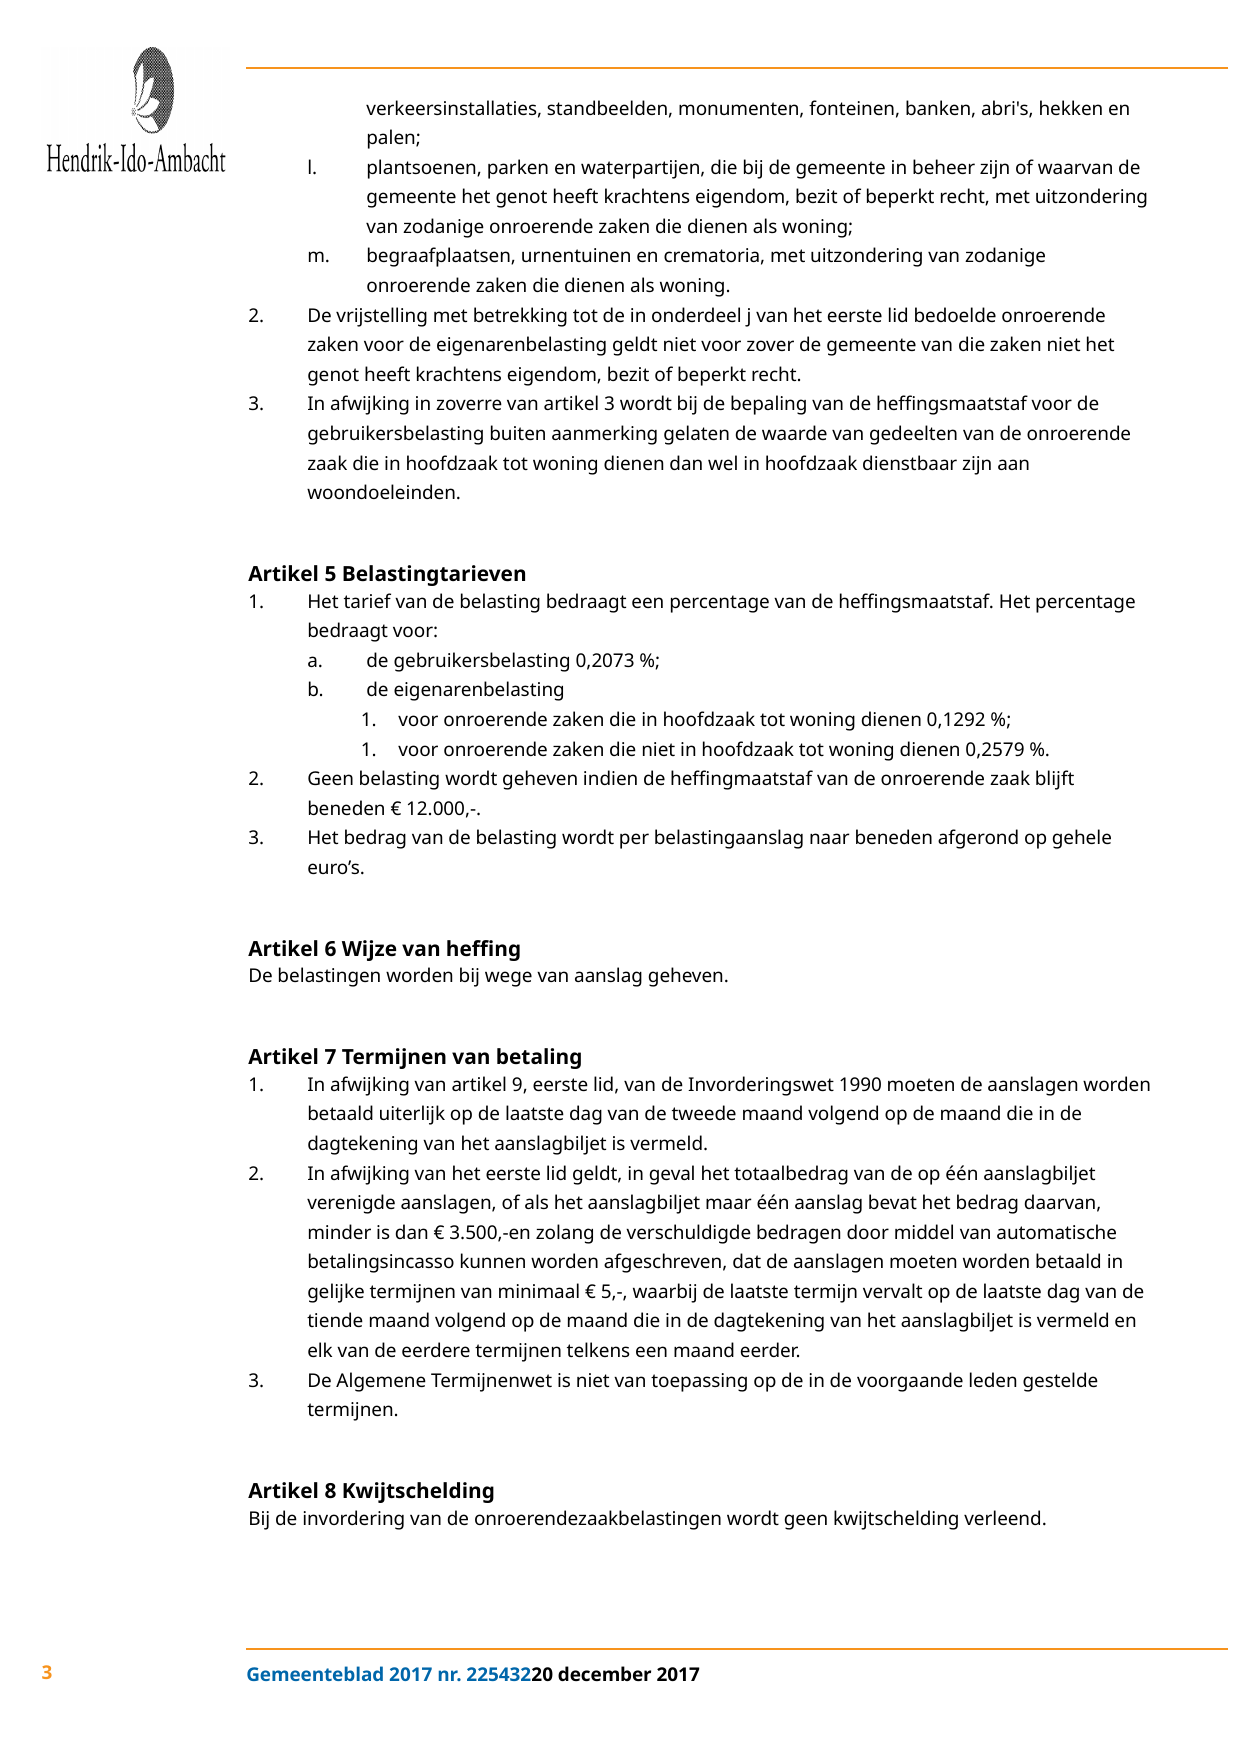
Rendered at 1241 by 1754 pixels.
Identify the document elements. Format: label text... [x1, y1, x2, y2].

list de gebruikersbelasting 0,2073 %; [307, 647, 1152, 673]
text Artikel 6 Wijze van heffing [248, 934, 1152, 962]
list Het tarief van de belasting bedraagt een percentage van de heffingsmaatstaf. Het percentage bedraagt voor: [248, 588, 1152, 643]
list Geen belasting wordt geheven indien de heffingmaatstaf van de onroerende zaak blijft beneden € 12.000,-. [248, 765, 1152, 821]
text Artikel 5 Belastingtarieven [248, 559, 1152, 588]
text De belastingen worden bij wege van aanslag geheven. [248, 962, 1152, 988]
list In afwijking van artikel 9, eerste lid, van de Invorderingswet 1990 moeten de aanslagen worden betaald uiterlijk op de laatste dag van de tweede maand volgend op de maand die in de dagtekening van het aanslagbiljet is vermeld. [248, 1071, 1152, 1156]
list voor onroerende zaken die niet in hoofdzaak tot woning dienen 0,2579 %. [361, 736, 1152, 761]
picture [41, 47, 231, 172]
text Artikel 8 Kwijtschelding [248, 1476, 1152, 1505]
list In afwijking van het eerste lid geldt, in geval het totaalbedrag van de op één aanslagbiljet verenigde aanslagen, of als het aanslagbiljet maar één aanslag bevat het bedrag daarvan, minder is dan € 3.500,-en zolang de verschuldigde bedragen door middel van automatische betalingsincasso kunnen worden afgeschreven, dat de aanslagen moeten worden betaald in gelijke termijnen van minimaal € 5,-, waarbij de laatste termijn vervalt op de laatste dag van de tiende maand volgend op de maand die in de dagtekening van het aanslagbiljet is vermeld en elk van de eerdere termijnen telkens een maand eerder. [248, 1160, 1152, 1363]
list plantsoenen, parken en waterpartijen, die bij de gemeente in beheer zijn of waarvan de gemeente het genot heeft krachtens eigendom, bezit of beperkt recht, met uitzondering van zodanige onroerende zaken die dienen als woning; [307, 154, 1152, 239]
list Het bedrag van de belasting wordt per belastingaanslag naar beneden afgerond op gehele euro’s. [248, 824, 1152, 880]
text Bij de invordering van de onroerendezaakbelastingen wordt geen kwijtschelding verleend. [248, 1505, 1152, 1531]
list begraafplaatsen, urnentuinen en crematoria, met uitzondering van zodanige onroerende zaken die dienen als woning. [307, 243, 1152, 298]
list De vrijstelling met betrekking tot de in onderdeel j van het eerste lid bedoelde onroerende zaken voor de eigenarenbelasting geldt niet voor zover de gemeente van die zaken niet het genot heeft krachtens eigendom, bezit of beperkt recht. [248, 302, 1152, 387]
list verkeersinstallaties, standbeelden, monumenten, fonteinen, banken, abri's, hekken en palen; [307, 95, 1152, 150]
list voor onroerende zaken die in hoofdzaak tot woning dienen 0,1292 %; [361, 706, 1152, 732]
list De Algemene Termijnenwet is niet van toepassing op de in de voorgaande leden gestelde termijnen. [248, 1367, 1152, 1422]
text Artikel 7 Termijnen van betaling [248, 1042, 1152, 1071]
list In afwijking in zoverre van artikel 3 wordt bij de bepaling van de heffingsmaatstaf voor de gebruikersbelasting buiten aanmerking gelaten de waarde van gedeelten van de onroerende zaak die in hoofdzaak tot woning dienen dan wel in hoofdzaak dienstbaar zijn aan woondoeleinden. [248, 391, 1152, 505]
list de eigenarenbelasting [307, 677, 1152, 702]
